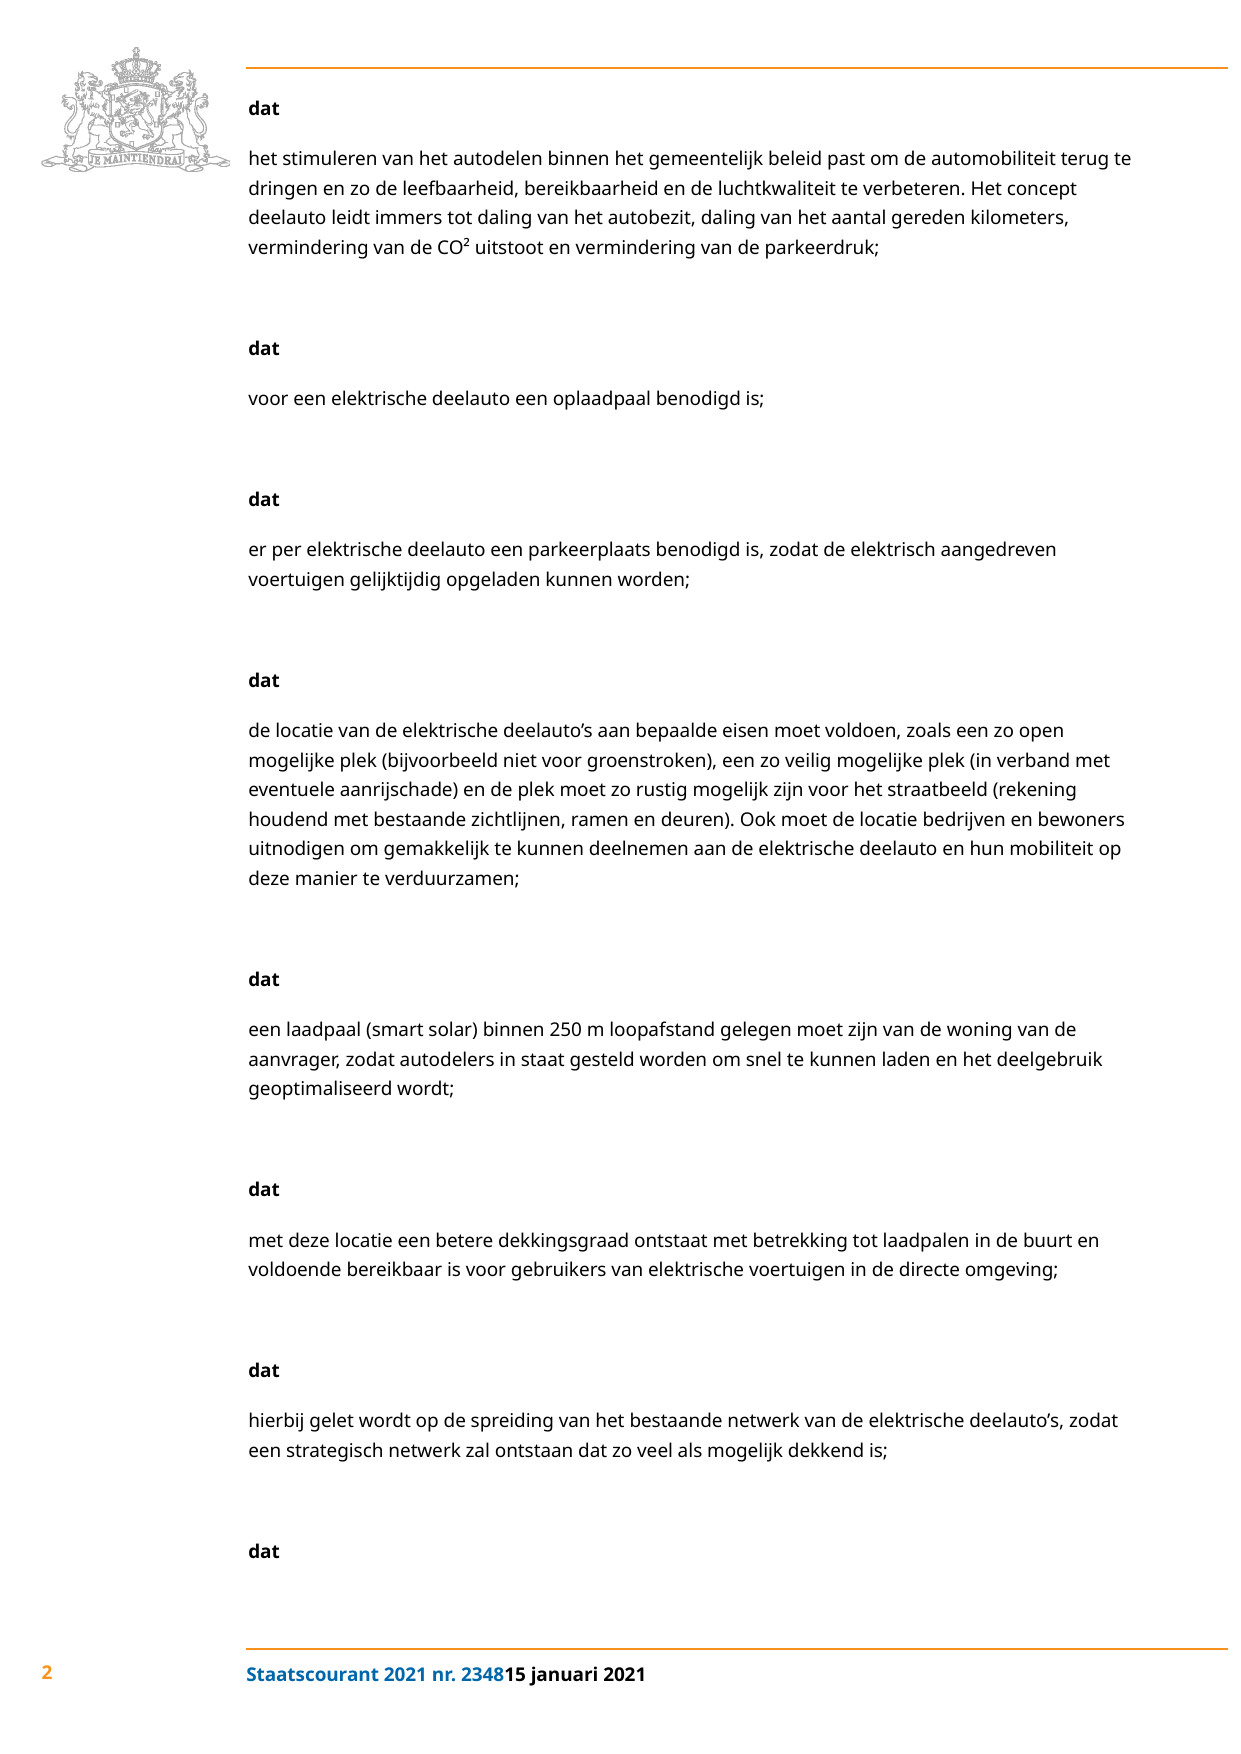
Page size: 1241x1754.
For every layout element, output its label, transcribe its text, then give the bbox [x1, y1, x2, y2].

text hierbij gelet wordt op de spreiding van het bestaande netwerk van de elektrische deelauto’s, zodat een strategisch netwerk zal ontstaan dat zo veel als mogelijk dekkend is; [248, 1408, 1152, 1463]
text dat [248, 1538, 1152, 1564]
text dat [248, 667, 1152, 693]
text het stimuleren van het autodelen binnen het gemeentelijk beleid past om de automobiliteit terug te dringen en zo de leefbaarheid, bereikbaarheid en de luchtkwaliteit te verbeteren. Het concept deelauto leidt immers tot daling van het autobezit, daling van het aantal gereden kilometers, vermindering van de CO² uitstoot en vermindering van de parkeerdruk; [248, 145, 1152, 260]
text dat [248, 966, 1152, 992]
picture [41, 47, 231, 172]
text dat [248, 486, 1152, 512]
text dat [248, 1357, 1152, 1383]
text dat [248, 1176, 1152, 1202]
text dat [248, 335, 1152, 361]
text een laadpaal (smart solar) binnen 250 m loopafstand gelegen moet zijn van de woning van de aanvrager, zodat autodelers in staat gesteld worden om snel te kunnen laden en het deelgebruik geoptimaliseerd wordt; [248, 1016, 1152, 1101]
text de locatie van de elektrische deelauto’s aan bepaalde eisen moet voldoen, zoals een zo open mogelijke plek (bijvoorbeeld niet voor groenstroken), een zo veilig mogelijke plek (in verband met eventuele aanrijschade) en de plek moet zo rustig mogelijk zijn voor het straatbeeld (rekening houdend met bestaande zichtlijnen, ramen en deuren). Ook moet de locatie bedrijven en bewoners uitnodigen om gemakkelijk te kunnen deelnemen aan de elektrische deelauto en hun mobiliteit op deze manier te verduurzamen; [248, 717, 1152, 891]
text met deze locatie een betere dekkingsgraad ontstaat met betrekking tot laadpalen in de buurt en voldoende bereikbaar is voor gebruikers van elektrische voertuigen in de directe omgeving; [248, 1227, 1152, 1282]
text voor een elektrische deelauto een oplaadpaal benodigd is; [248, 385, 1152, 411]
text dat [248, 95, 1152, 121]
text er per elektrische deelauto een parkeerplaats benodigd is, zodat de elektrisch aangedreven voertuigen gelijktijdig opgeladen kunnen worden; [248, 536, 1152, 592]
